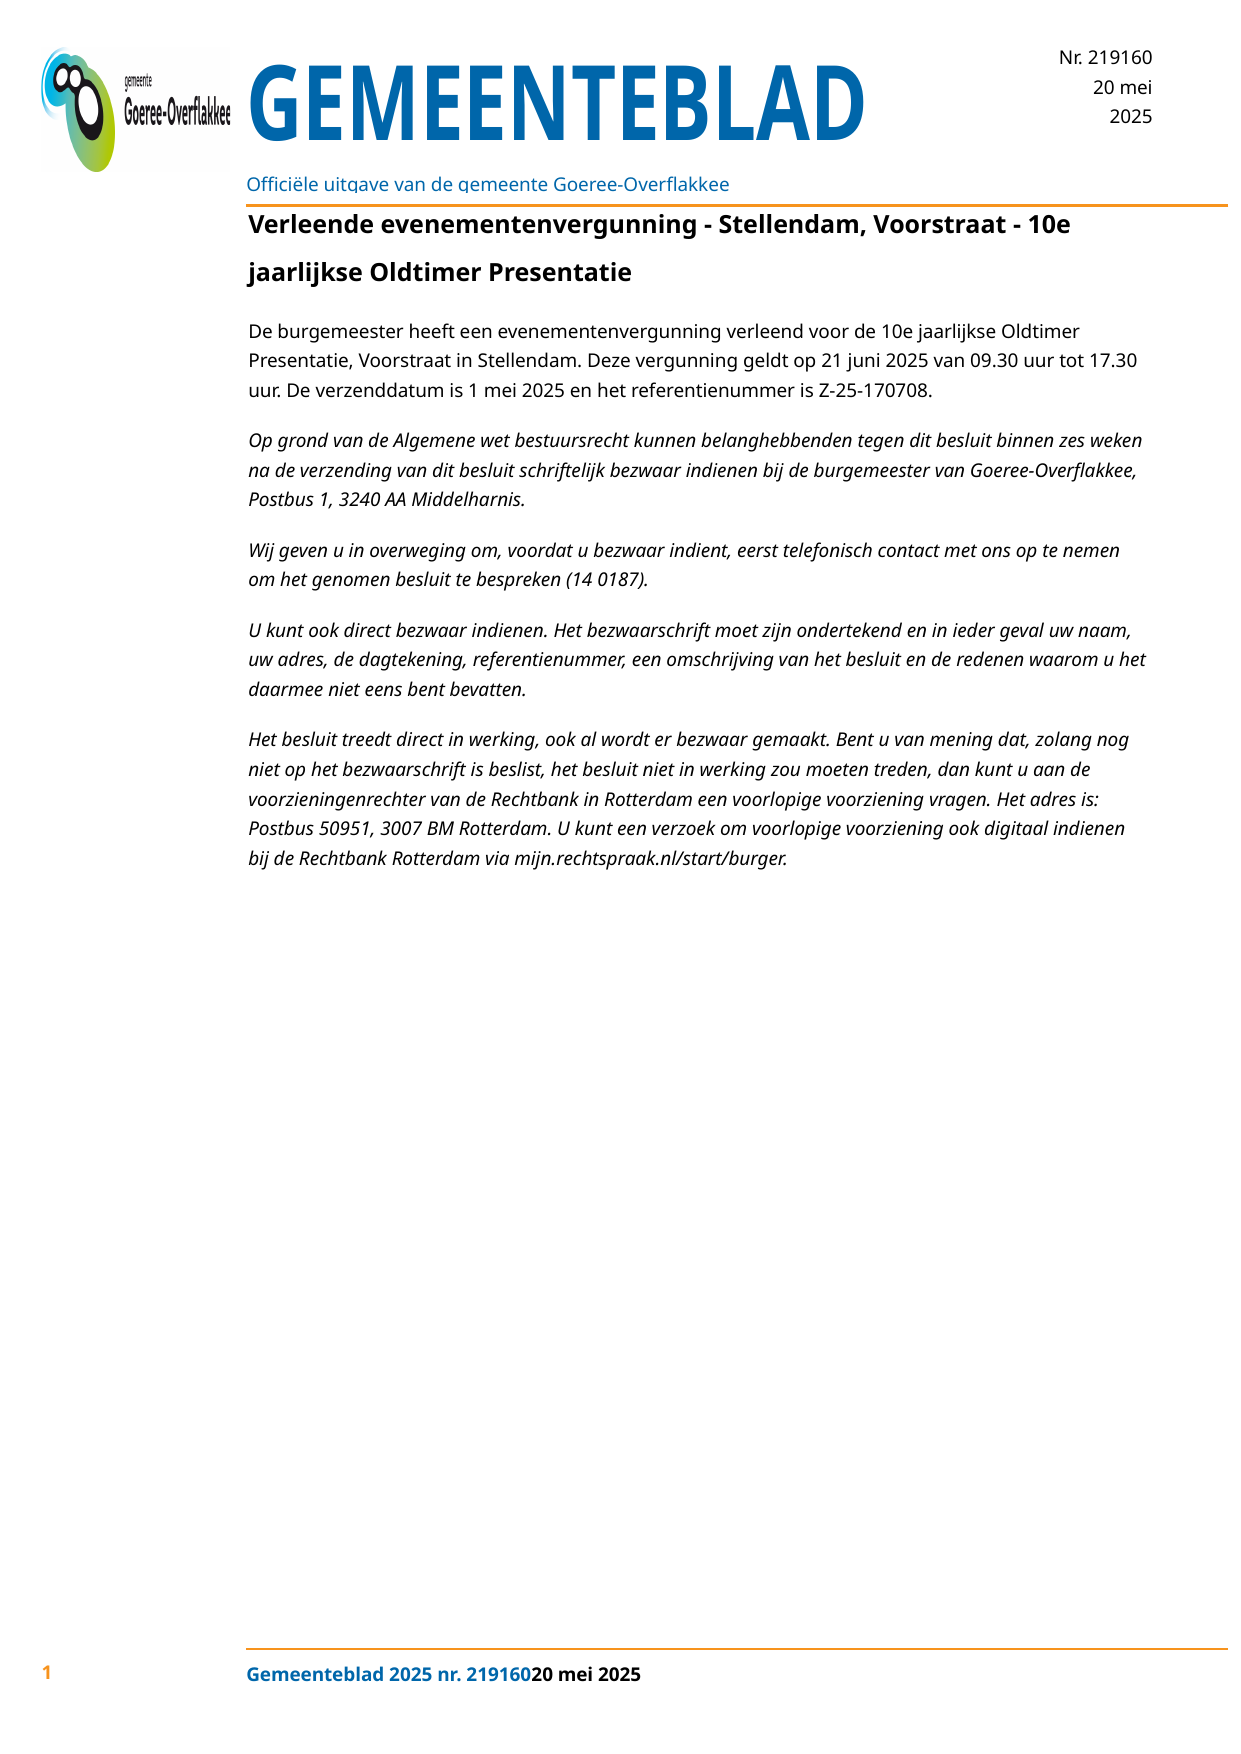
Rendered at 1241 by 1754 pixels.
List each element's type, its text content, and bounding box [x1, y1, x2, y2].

text Het besluit treedt direct in werking, ook al wordt er bezwaar gemaakt. Bent u van mening dat, zolang nog niet op het bezwaarschrift is beslist, het besluit niet in werking zou moeten treden, dan kunt u aan de voorzieningenrechter van de Rechtbank in Rotterdam een voorlopige voorziening vragen. Het adres is: Postbus 50951, 3007 BM Rotterdam. U kunt een verzoek om voorlopige voorziening ook digitaal indienen bij de Rechtbank Rotterdam via mijn.rechtspraak.nl/start/burger. [248, 727, 1152, 871]
text U kunt ook direct bezwaar indienen. Het bezwaarschrift moet zijn ondertekend en in ieder geval uw naam, uw adres, de dagtekening, referentienummer, een omschrijving van het besluit en de redenen waarom u het daarmee niet eens bent bevatten. [248, 617, 1152, 702]
text Wij geven u in overweging om, voordat u bezwaar indient, eerst telefonisch contact met ons op te nemen om het genomen besluit te bespreken (14 0187). [248, 537, 1152, 592]
text De burgemeester heeft een evenementenvergunning verleend voor de 10e jaarlijkse Oldtimer Presentatie, Voorstraat in Stellendam. Deze vergunning geldt op 21 juni 2025 van 09.30 uur tot 17.30 uur. De verzenddatum is 1 mei 2025 en het referentienummer is Z-25-170708. [248, 318, 1152, 403]
picture [41, 47, 231, 172]
text Verleende evenementenvergunning - Stellendam, Voorstraat - 10e jaarlijkse Oldtimer Presentatie [248, 207, 1152, 288]
text Op grond van de Algemene wet bestuursrecht kunnen belanghebbenden tegen dit besluit binnen zes weken na de verzending van dit besluit schriftelijk bezwaar indienen bij de burgemeester van Goeree-Overflakkee, Postbus 1, 3240 AA Middelharnis. [248, 427, 1152, 512]
